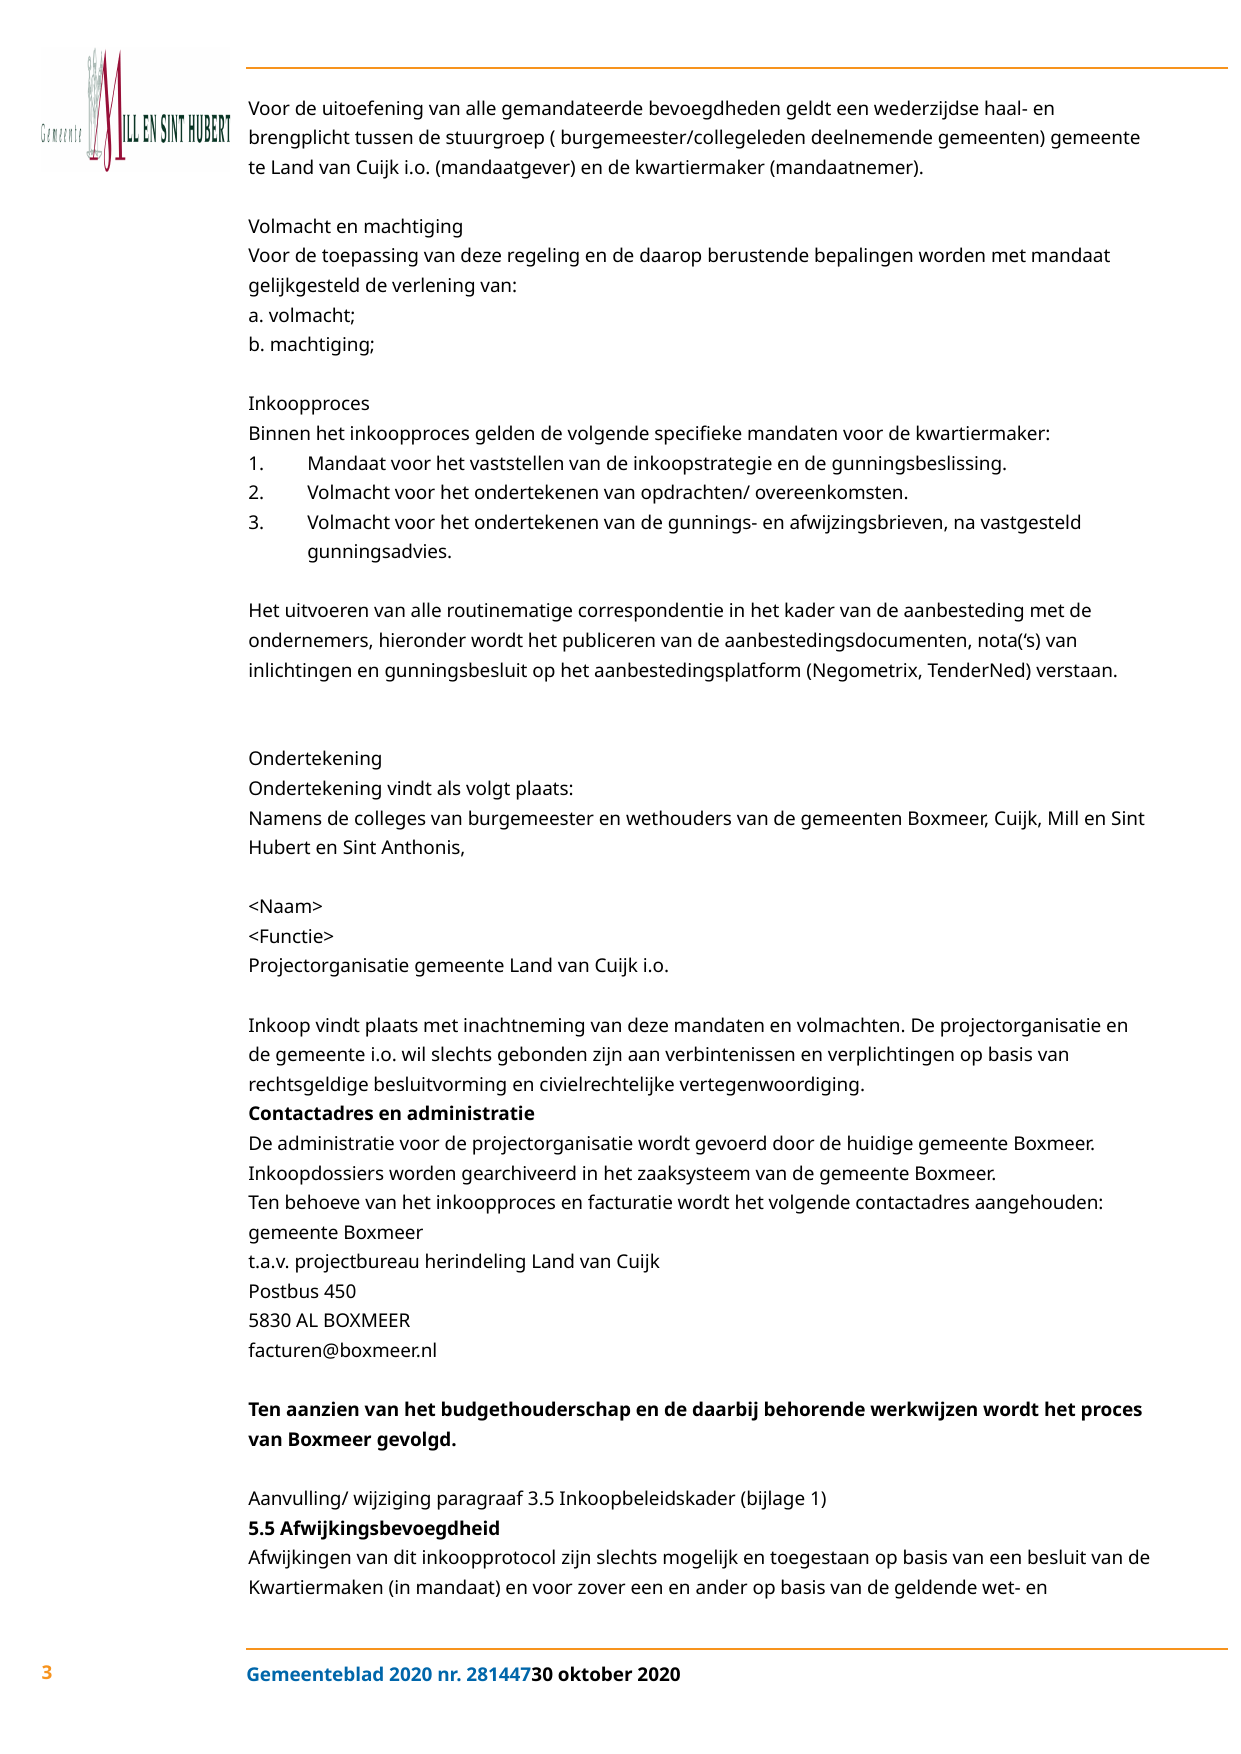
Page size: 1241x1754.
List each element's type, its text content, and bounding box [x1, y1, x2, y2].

text Voor de uitoefening van alle gemandateerde bevoegdheden geldt een wederzijdse haal- en brengplicht tussen de stuurgroep ( burgemeester/collegeleden deelnemende gemeenten) gemeente te Land van Cuijk i.o. (mandaatgever) en de kwartiermaker (mandaatnemer). [248, 95, 1152, 180]
text <Functie> [248, 923, 1152, 949]
text Inkoop vindt plaats met inachtneming van deze mandaten en volmachten. De projectorganisatie en de gemeente i.o. wil slechts gebonden zijn aan verbintenissen en verplichtingen op basis van rechtsgeldige besluitvorming en civielrechtelijke vertegenwoordiging. [248, 1012, 1152, 1097]
text 5.5 Afwijkingsbevoegdheid [248, 1515, 1152, 1541]
text <Naam> [248, 893, 1152, 919]
text De administratie voor de projectorganisatie wordt gevoerd door de huidige gemeente Boxmeer. Inkoopdossiers worden gearchiveerd in het zaaksysteem van de gemeente Boxmeer. [248, 1130, 1152, 1186]
text Ten aanzien van het budgethouderschap en de daarbij behorende werkwijzen wordt het proces van Boxmeer gevolgd. [248, 1396, 1152, 1452]
picture [41, 47, 231, 172]
text b. machtiging; [248, 331, 1152, 357]
text gelijkgesteld de verlening van: [248, 272, 1152, 298]
text Binnen het inkoopproces gelden de volgende specifieke mandaten voor de kwartiermaker: [248, 420, 1152, 446]
text Ten behoeve van het inkoopproces en facturatie wordt het volgende contactadres aangehouden: [248, 1189, 1152, 1215]
text Het uitvoeren van alle routinematige correspondentie in het kader van de aanbesteding met de ondernemers, hieronder wordt het publiceren van de aanbestedingsdocumenten, nota(‘s) van inlichtingen en gunningsbesluit op het aanbestedingsplatform (Negometrix, TenderNed) verstaan. [248, 598, 1152, 683]
text Aanvulling/ wijziging paragraaf 3.5 Inkoopbeleidskader (bijlage 1) [248, 1485, 1152, 1511]
text Ondertekening [248, 746, 1152, 771]
text Projectorganisatie gemeente Land van Cuijk i.o. [248, 953, 1152, 978]
text Ondertekening vindt als volgt plaats: [248, 775, 1152, 801]
list Volmacht voor het ondertekenen van opdrachten/ overeenkomsten. [248, 479, 1152, 505]
list Mandaat voor het vaststellen van de inkoopstrategie en de gunningsbeslissing. [248, 450, 1152, 476]
text 5830 AL BOXMEER [248, 1308, 1152, 1333]
text Postbus 450 [248, 1278, 1152, 1304]
text Volmacht en machtiging [248, 213, 1152, 239]
text facturen@boxmeer.nl [248, 1337, 1152, 1363]
text Afwijkingen van dit inkoopprotocol zijn slechts mogelijk en toegestaan op basis van een besluit van de Kwartiermaken (in mandaat) en voor zover een en ander op basis van de geldende wet- en [248, 1544, 1152, 1600]
text t.a.v. projectbureau herindeling Land van Cuijk [248, 1248, 1152, 1274]
text Inkoopproces [248, 391, 1152, 416]
text gemeente Boxmeer [248, 1219, 1152, 1245]
text Voor de toepassing van deze regeling en de daarop berustende bepalingen worden met mandaat [248, 243, 1152, 268]
text a. volmacht; [248, 302, 1152, 328]
list Volmacht voor het ondertekenen van de gunnings- en afwijzingsbrieven, na vastgesteld gunningsadvies. [248, 509, 1152, 564]
text Contactadres en administratie [248, 1101, 1152, 1126]
text Namens de colleges van burgemeester en wethouders van de gemeenten Boxmeer, Cuijk, Mill en Sint Hubert en Sint Anthonis, [248, 805, 1152, 860]
